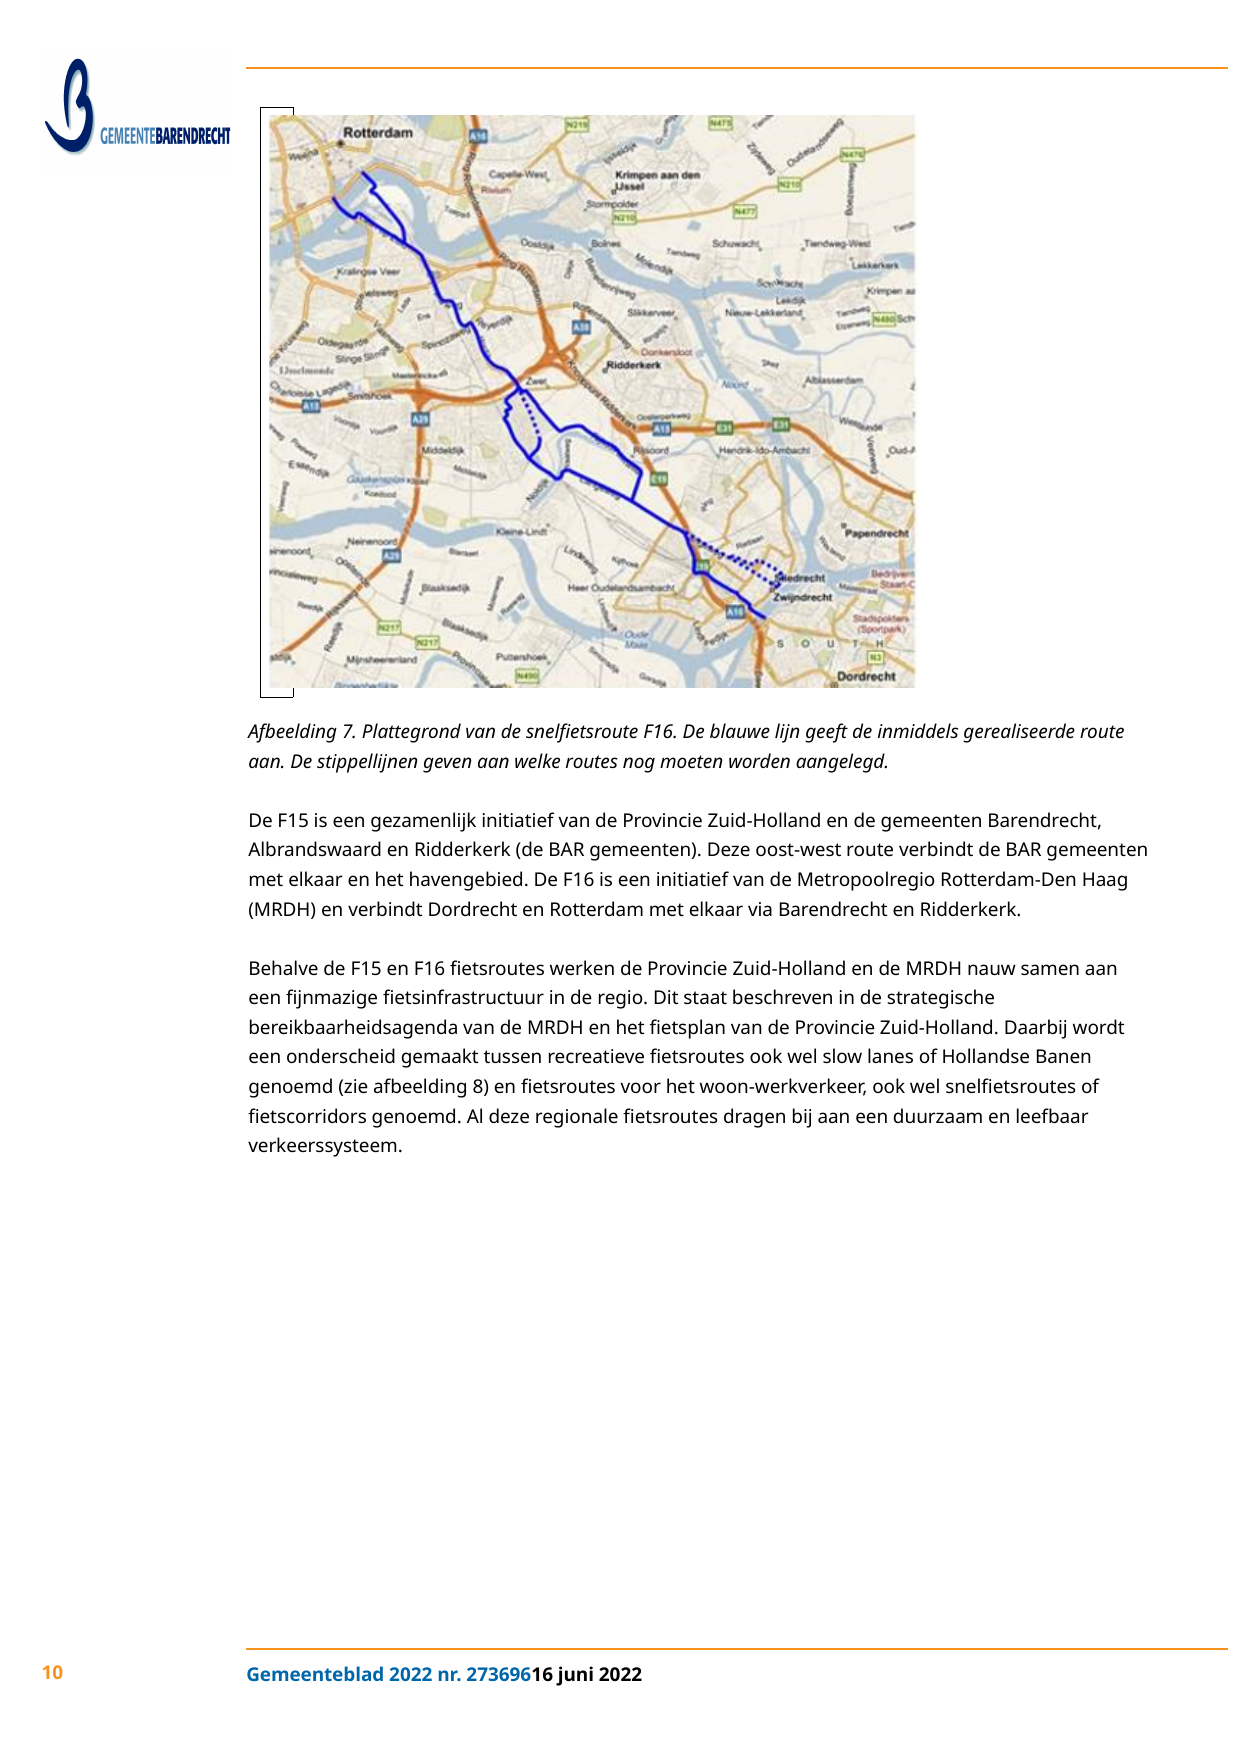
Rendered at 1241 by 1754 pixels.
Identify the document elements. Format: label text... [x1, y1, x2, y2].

text Afbeelding 7. Plattegrond van de snelfietsroute F16. De blauwe lijn geeft de inmiddels gerealiseerde route aan. De stippellijnen geven aan welke routes nog moeten worden aangelegd. [248, 718, 1152, 773]
picture [41, 47, 231, 172]
picture [268, 115, 919, 688]
text De F15 is een gezamenlijk initiatief van de Provincie Zuid-Holland en de gemeenten Barendrecht, Albrandswaard en Ridderkerk (de BAR gemeenten). Deze oost-west route verbindt de BAR gemeenten met elkaar en het havengebied. De F16 is een initiatief van de Metropoolregio Rotterdam-Den Haag (MRDH) en verbindt Dordrecht en Rotterdam met elkaar via Barendrecht en Ridderkerk. [248, 807, 1152, 921]
text Behalve de F15 en F16 fietsroutes werken de Provincie Zuid-Holland en de MRDH nauw samen aan een fijnmazige fietsinfrastructuur in de regio. Dit staat beschreven in de strategische bereikbaarheidsagenda van de MRDH en het fietsplan van de Provincie Zuid-Holland. Daarbij wordt een onderscheid gemaakt tussen recreatieve fietsroutes ook wel slow lanes of Hollandse Banen genoemd (zie afbeelding 8) en fietsroutes voor het woon-werkverkeer, ook wel snelfietsroutes of fietscorridors genoemd. Al deze regionale fietsroutes dragen bij aan een duurzaam en leefbaar verkeerssysteem. [248, 955, 1152, 1158]
